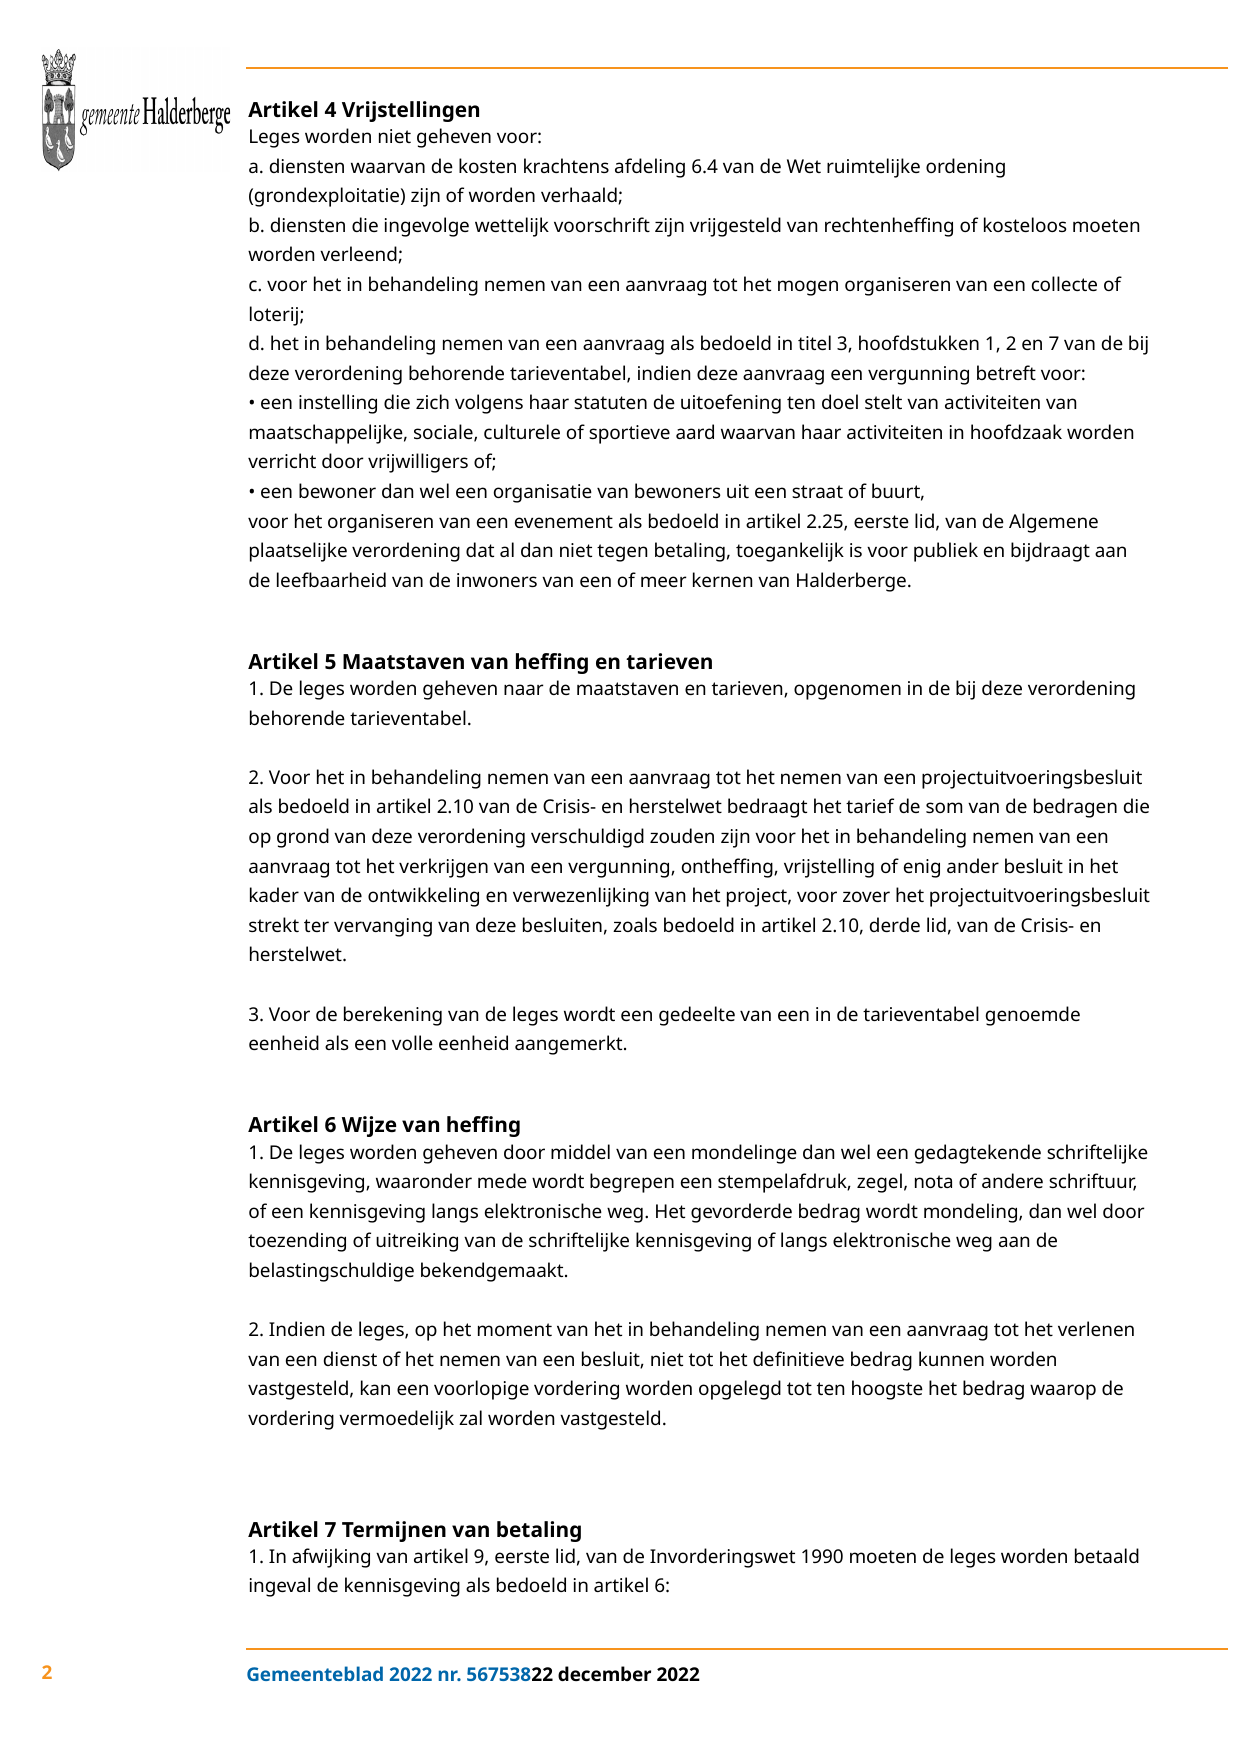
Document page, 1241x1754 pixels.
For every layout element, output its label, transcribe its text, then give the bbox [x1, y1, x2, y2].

text Artikel 7 Termijnen van betaling [248, 1515, 1152, 1543]
text 1. In afwijking van artikel 9, eerste lid, van de Invorderingswet 1990 moeten de leges worden betaald ingeval de kennisgeving als bedoeld in artikel 6: [248, 1543, 1152, 1598]
text Artikel 4 Vrijstellingen [248, 95, 1152, 123]
text • een bewoner dan wel een organisatie van bewoners uit een straat of buurt, [248, 478, 1152, 504]
text Artikel 5 Maatstaven van heffing en tarieven [248, 647, 1152, 675]
text 2. Voor het in behandeling nemen van een aanvraag tot het nemen van een projectuitvoeringsbesluit als bedoeld in artikel 2.10 van de Crisis- en herstelwet bedraagt het tarief de som van de bedragen die op grond van deze verordening verschuldigd zouden zijn voor het in behandeling nemen van een aanvraag tot het verkrijgen van een vergunning, ontheffing, vrijstelling of enig ander besluit in het kader van de ontwikkeling en verwezenlijking van het project, voor zover het projectuitvoeringsbesluit strekt ter vervanging van deze besluiten, zoals bedoeld in artikel 2.10, derde lid, van de Crisis- en herstelwet. [248, 764, 1152, 967]
text Artikel 6 Wijze van heffing [248, 1110, 1152, 1139]
text voor het organiseren van een evenement als bedoeld in artikel 2.25, eerste lid, van de Algemene plaatselijke verordening dat al dan niet tegen betaling, toegankelijk is voor publiek en bijdraagt aan de leefbaarheid van de inwoners van een of meer kernen van Halderberge. [248, 508, 1152, 593]
text 1. De leges worden geheven naar de maatstaven en tarieven, opgenomen in de bij deze verordening behorende tarieventabel. [248, 675, 1152, 731]
text d. het in behandeling nemen van een aanvraag als bedoeld in titel 3, hoofdstukken 1, 2 en 7 van de bij deze verordening behorende tarieventabel, indien deze aanvraag een vergunning betreft voor: [248, 330, 1152, 386]
text a. diensten waarvan de kosten krachtens afdeling 6.4 van de Wet ruimtelijke ordening (grondexploitatie) zijn of worden verhaald; [248, 153, 1152, 208]
text c. voor het in behandeling nemen van een aanvraag tot het mogen organiseren van een collecte of loterij; [248, 271, 1152, 326]
text b. diensten die ingevolge wettelijk voorschrift zijn vrijgesteld van rechtenheffing of kosteloos moeten worden verleend; [248, 212, 1152, 267]
text 3. Voor de berekening van de leges wordt een gedeelte van een in de tarieventabel genoemde eenheid als een volle eenheid aangemerkt. [248, 1001, 1152, 1056]
text Leges worden niet geheven voor: [248, 123, 1152, 149]
text 2. Indien de leges, op het moment van het in behandeling nemen van een aanvraag tot het verlenen van een dienst of het nemen van een besluit, niet tot het definitieve bedrag kunnen worden vastgesteld, kan een voorlopige vordering worden opgelegd tot ten hoogste het bedrag waarop de vordering vermoedelijk zal worden vastgesteld. [248, 1316, 1152, 1431]
picture [41, 47, 231, 172]
text 1. De leges worden geheven door middel van een mondelinge dan wel een gedagtekende schriftelijke kennisgeving, waaronder mede wordt begrepen een stempelafdruk, zegel, nota of andere schriftuur, of een kennisgeving langs elektronische weg. Het gevorderde bedrag wordt mondeling, dan wel door toezending of uitreiking van de schriftelijke kennisgeving of langs elektronische weg aan de belastingschuldige bekendgemaakt. [248, 1139, 1152, 1283]
text • een instelling die zich volgens haar statuten de uitoefening ten doel stelt van activiteiten van maatschappelijke, sociale, culturele of sportieve aard waarvan haar activiteiten in hoofdzaak worden verricht door vrijwilligers of; [248, 389, 1152, 474]
